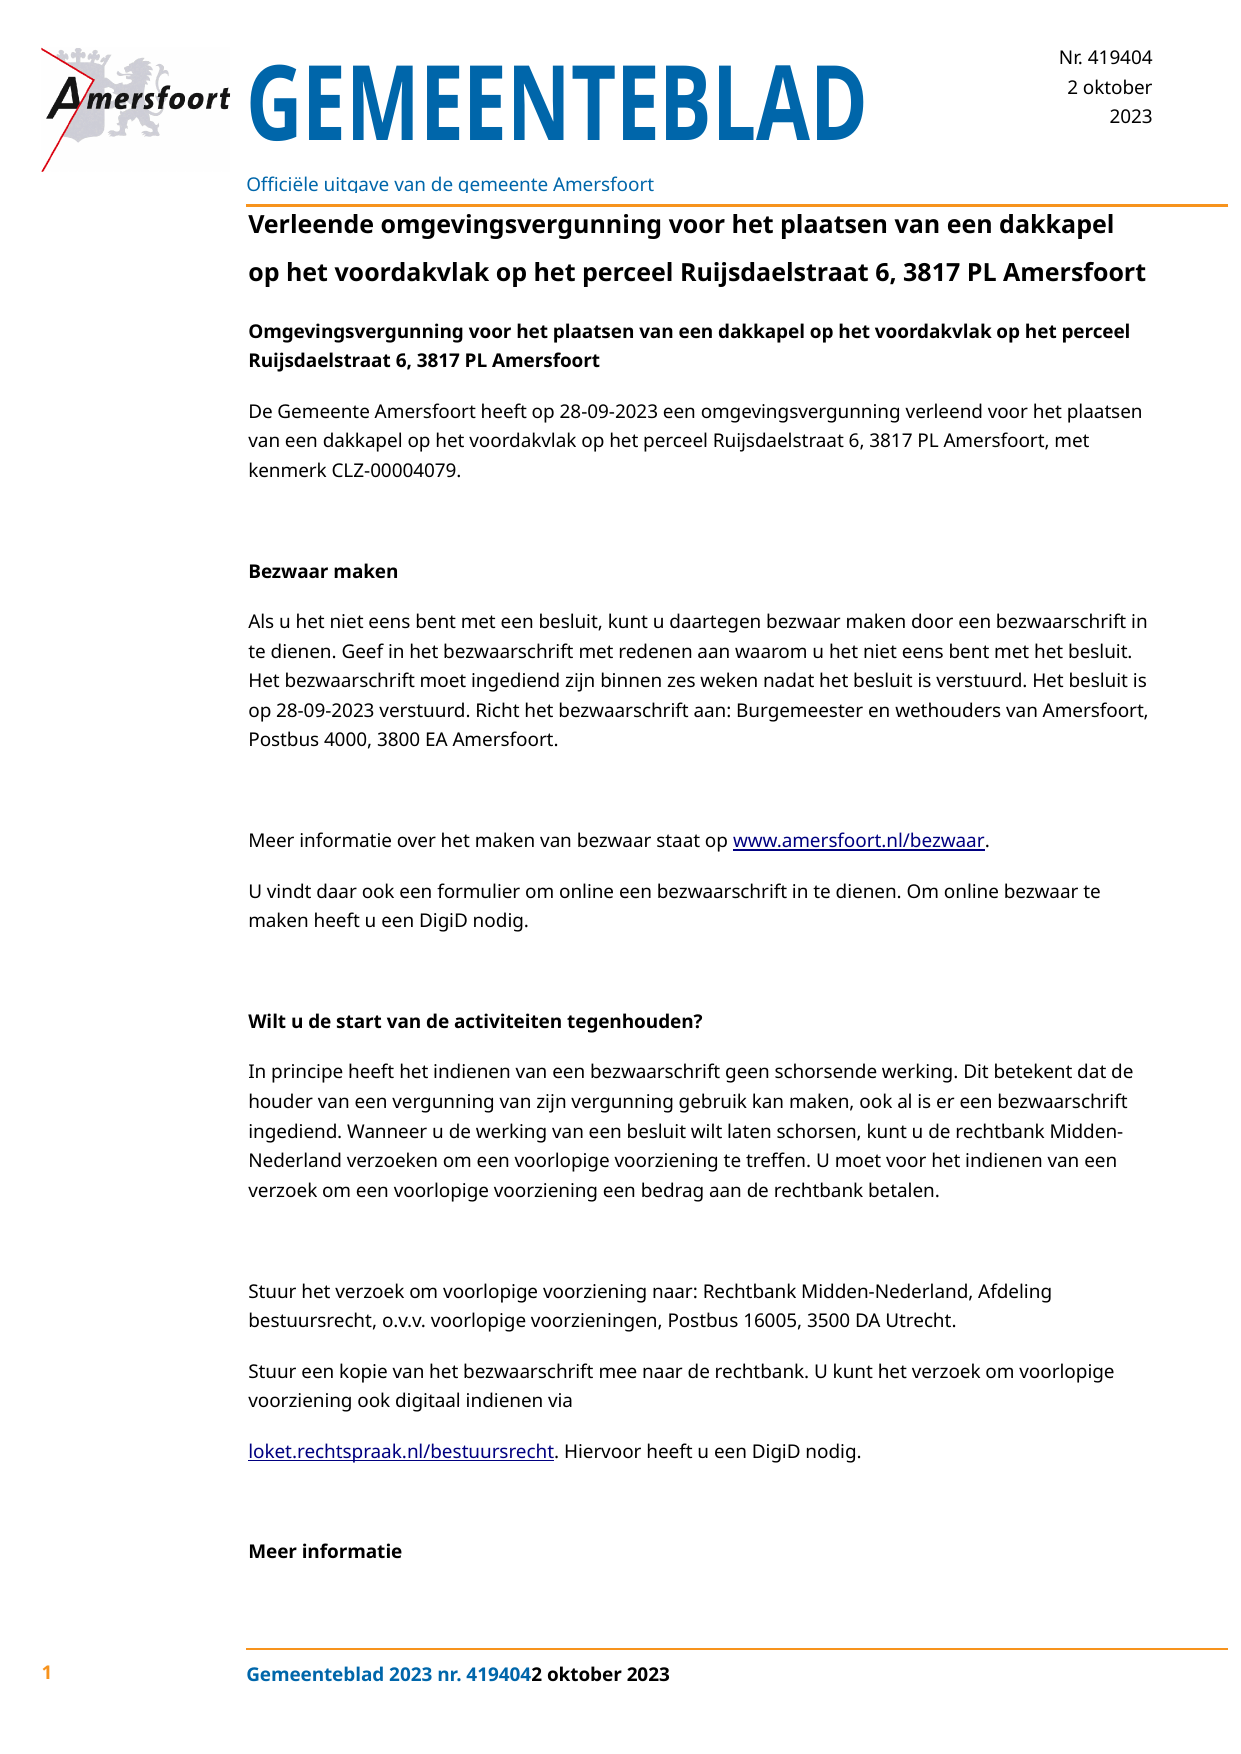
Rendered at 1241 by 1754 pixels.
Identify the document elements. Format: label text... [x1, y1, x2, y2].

text Omgevingsvergunning voor het plaatsen van een dakkapel op het voordakvlak op het perceel Ruijsdaelstraat 6, 3817 PL Amersfoort [248, 318, 1152, 373]
text U vindt daar ook een formulier om online een bezwaarschrift in te dienen. Om online bezwaar te maken heeft u een DigiD nodig. [248, 878, 1152, 933]
text Verleende omgevingsvergunning voor het plaatsen van een dakkapel op het voordakvlak op het perceel Ruijsdaelstraat 6, 3817 PL Amersfoort [248, 207, 1152, 288]
text Wilt u de start van de activiteiten tegenhouden? [248, 1008, 1152, 1034]
text Meer informatie [248, 1539, 1152, 1564]
text Stuur een kopie van het bezwaarschrift mee naar de rechtbank. U kunt het verzoek om voorlopige voorziening ook digitaal indienen via [248, 1358, 1152, 1413]
text Als u het niet eens bent met een besluit, kunt u daartegen bezwaar maken door een bezwaarschrift in te dienen. Geef in het bezwaarschrift met redenen aan waarom u het niet eens bent met het besluit. Het bezwaarschrift moet ingediend zijn binnen zes weken nadat het besluit is verstuurd. Het besluit is op 28-09-2023 verstuurd. Richt het bezwaarschrift aan: Burgemeester en wethouders van Amersfoort, Postbus 4000, 3800 EA Amersfoort. [248, 608, 1152, 752]
text De Gemeente Amersfoort heeft op 28-09-2023 een omgevingsvergunning verleend voor het plaatsen van een dakkapel op het voordakvlak op het perceel Ruijsdaelstraat 6, 3817 PL Amersfoort, met kenmerk CLZ-00004079. [248, 398, 1152, 483]
text Stuur het verzoek om voorlopige voorziening naar: Rechtbank Midden-Nederland, Afdeling bestuursrecht, o.v.v. voorlopige voorzieningen, Postbus 16005, 3500 DA Utrecht. [248, 1278, 1152, 1333]
picture [41, 47, 231, 172]
text Bezwaar maken [248, 558, 1152, 584]
text In principe heeft het indienen van een bezwaarschrift geen schorsende werking. Dit betekent dat de houder van een vergunning van zijn vergunning gebruik kan maken, ook al is er een bezwaarschrift ingediend. Wanneer u de werking van een besluit wilt laten schorsen, kunt u de rechtbank Midden-Nederland verzoeken om een voorlopige voorziening te treffen. U moet voor het indienen van een verzoek om een voorlopige voorziening een bedrag aan de rechtbank betalen. [248, 1059, 1152, 1203]
text Meer informatie over het maken van bezwaar staat op www.amersfoort.nl/bezwaar. [248, 827, 1152, 853]
text loket.rechtspraak.nl/bestuursrecht. Hiervoor heeft u een DigiD nodig. [248, 1438, 1152, 1464]
